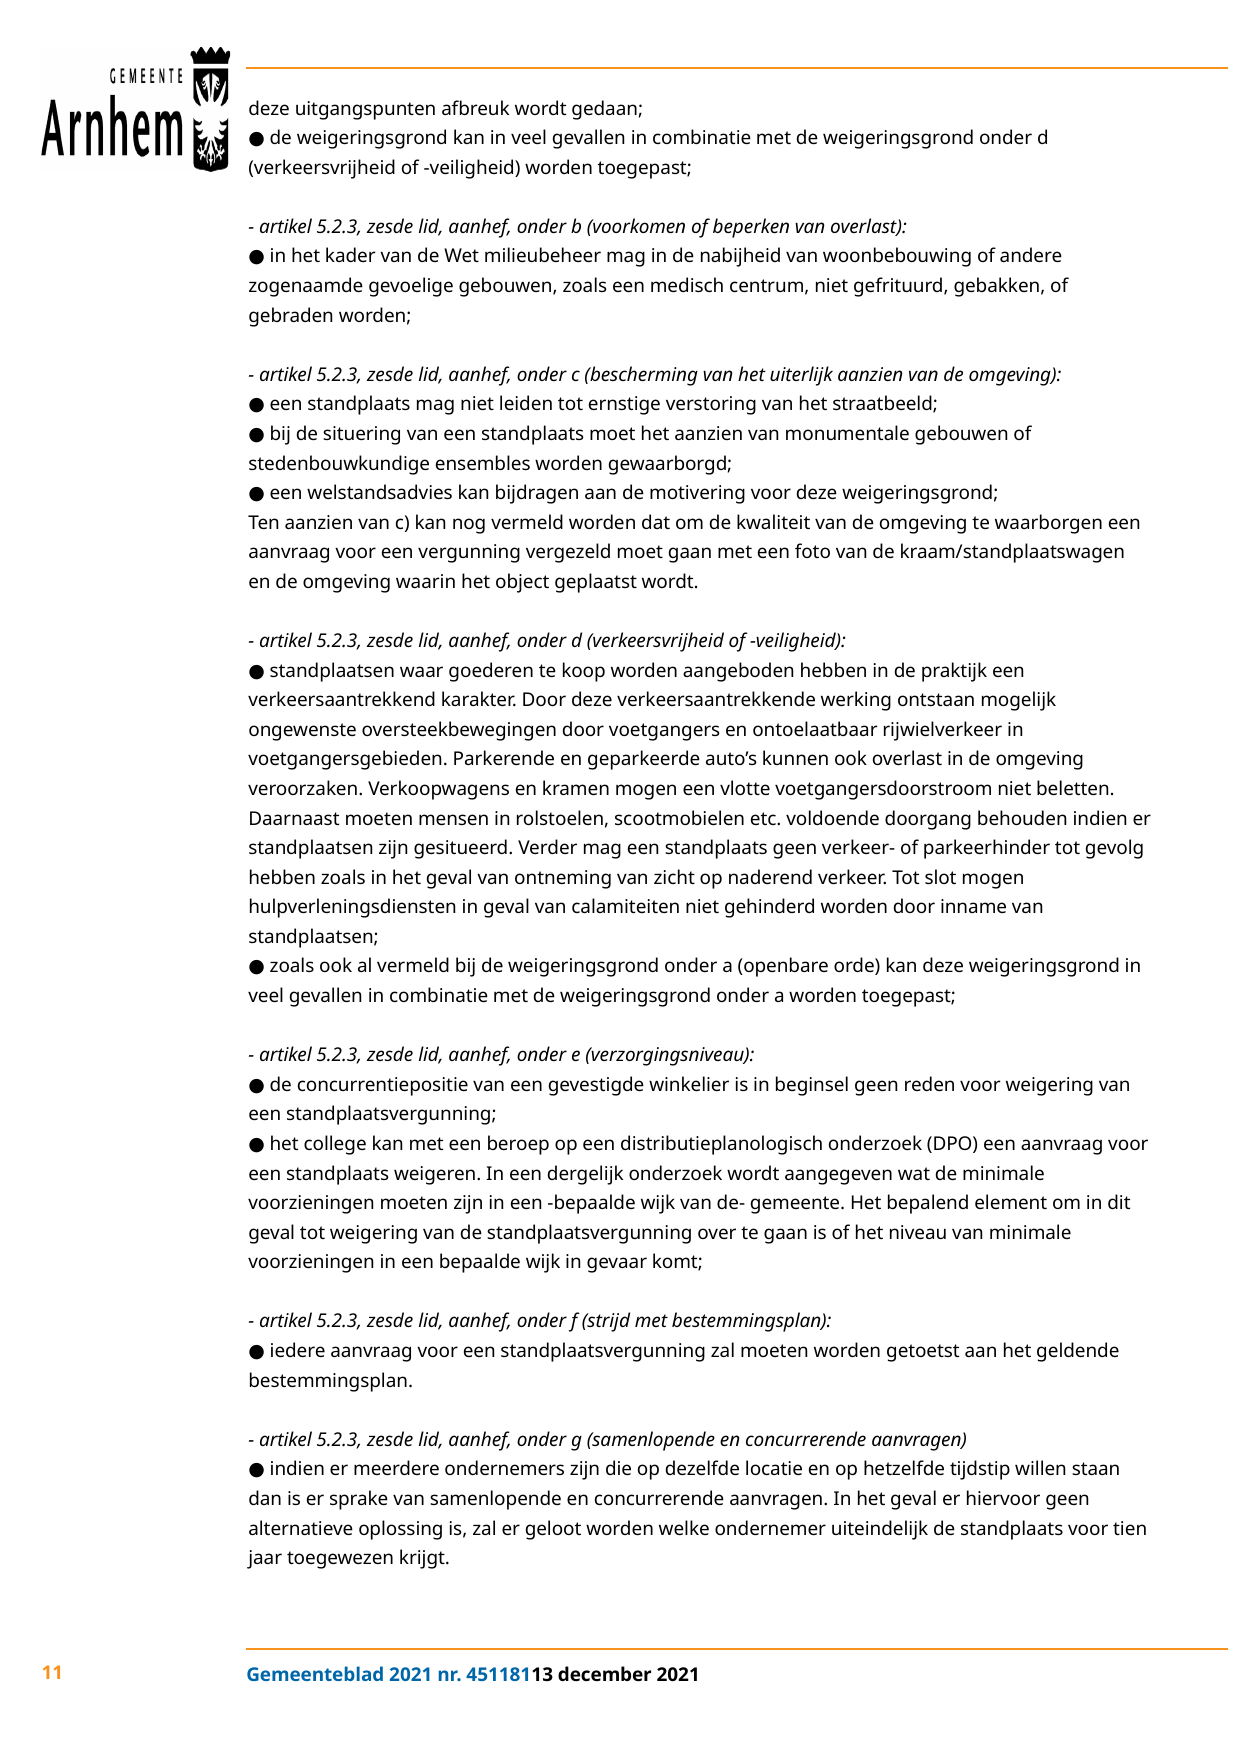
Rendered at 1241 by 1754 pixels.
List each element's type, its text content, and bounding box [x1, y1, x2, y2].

text ● bij de situering van een standplaats moet het aanzien van monumentale gebouwen of [248, 420, 1152, 446]
text - artikel 5.2.3, zesde lid, aanhef, onder e (verzorgingsniveau): [248, 1041, 1152, 1067]
text ● het college kan met een beroep op een distributieplanologisch onderzoek (DPO) een aanvraag voor een standplaats weigeren. In een dergelijk onderzoek wordt aangegeven wat de minimale voorzieningen moeten zijn in een -bepaalde wijk van de- gemeente. Het bepalend element om in dit geval tot weigering van de standplaatsvergunning over te gaan is of het niveau van minimale voorzieningen in een bepaalde wijk in gevaar komt; [248, 1130, 1152, 1274]
text deze uitgangspunten afbreuk wordt gedaan; [248, 95, 1152, 121]
text ● in het kader van de Wet milieubeheer mag in de nabijheid van woonbebouwing of andere zogenaamde gevoelige gebouwen, zoals een medisch centrum, niet gefrituurd, gebakken, of gebraden worden; [248, 243, 1152, 328]
picture [41, 47, 231, 172]
text ● indien er meerdere ondernemers zijn die op dezelfde locatie en op hetzelfde tijdstip willen staan dan is er sprake van samenlopende en concurrerende aanvragen. In het geval er hiervoor geen alternatieve oplossing is, zal er geloot worden welke ondernemer uiteindelijk de standplaats voor tien jaar toegewezen krijgt. [248, 1456, 1152, 1570]
text ● standplaatsen waar goederen te koop worden aangeboden hebben in de praktijk een verkeersaantrekkend karakter. Door deze verkeersaantrekkende werking ontstaan mogelijk ongewenste oversteekbewegingen door voetgangers en ontoelaatbaar rijwielverkeer in voetgangersgebieden. Parkerende en geparkeerde auto’s kunnen ook overlast in de omgeving veroorzaken. Verkoopwagens en kramen mogen een vlotte voetgangersdoorstroom niet beletten. Daarnaast moeten mensen in rolstoelen, scootmobielen etc. voldoende doorgang behouden indien er standplaatsen zijn gesitueerd. Verder mag een standplaats geen verkeer- of parkeerhinder tot gevolg hebben zoals in het geval van ontneming van zicht op naderend verkeer. Tot slot mogen hulpverleningsdiensten in geval van calamiteiten niet gehinderd worden door inname van standplaatsen; [248, 657, 1152, 949]
text - artikel 5.2.3, zesde lid, aanhef, onder c (bescherming van het uiterlijk aanzien van de omgeving): [248, 361, 1152, 387]
text ● de weigeringsgrond kan in veel gevallen in combinatie met de weigeringsgrond onder d (verkeersvrijheid of -veiligheid) worden toegepast; [248, 124, 1152, 180]
text Ten aanzien van c) kan nog vermeld worden dat om de kwaliteit van de omgeving te waarborgen een aanvraag voor een vergunning vergezeld moet gaan met een foto van de kraam/standplaatswagen en de omgeving waarin het object geplaatst wordt. [248, 509, 1152, 594]
text - artikel 5.2.3, zesde lid, aanhef, onder g (samenlopende en concurrerende aanvragen) [248, 1426, 1152, 1452]
text stedenbouwkundige ensembles worden gewaarborgd; [248, 450, 1152, 476]
text ● een standplaats mag niet leiden tot ernstige verstoring van het straatbeeld; [248, 391, 1152, 416]
text ● iedere aanvraag voor een standplaatsvergunning zal moeten worden getoetst aan het geldende bestemmingsplan. [248, 1337, 1152, 1393]
text ● zoals ook al vermeld bij de weigeringsgrond onder a (openbare orde) kan deze weigeringsgrond in veel gevallen in combinatie met de weigeringsgrond onder a worden toegepast; [248, 953, 1152, 1008]
text - artikel 5.2.3, zesde lid, aanhef, onder d (verkeersvrijheid of -veiligheid): [248, 627, 1152, 653]
text - artikel 5.2.3, zesde lid, aanhef, onder b (voorkomen of beperken van overlast): [248, 213, 1152, 239]
text ● de concurrentiepositie van een gevestigde winkelier is in beginsel geen reden voor weigering van een standplaatsvergunning; [248, 1071, 1152, 1126]
text - artikel 5.2.3, zesde lid, aanhef, onder f (strijd met bestemmingsplan): [248, 1308, 1152, 1333]
text ● een welstandsadvies kan bijdragen aan de motivering voor deze weigeringsgrond; [248, 479, 1152, 505]
